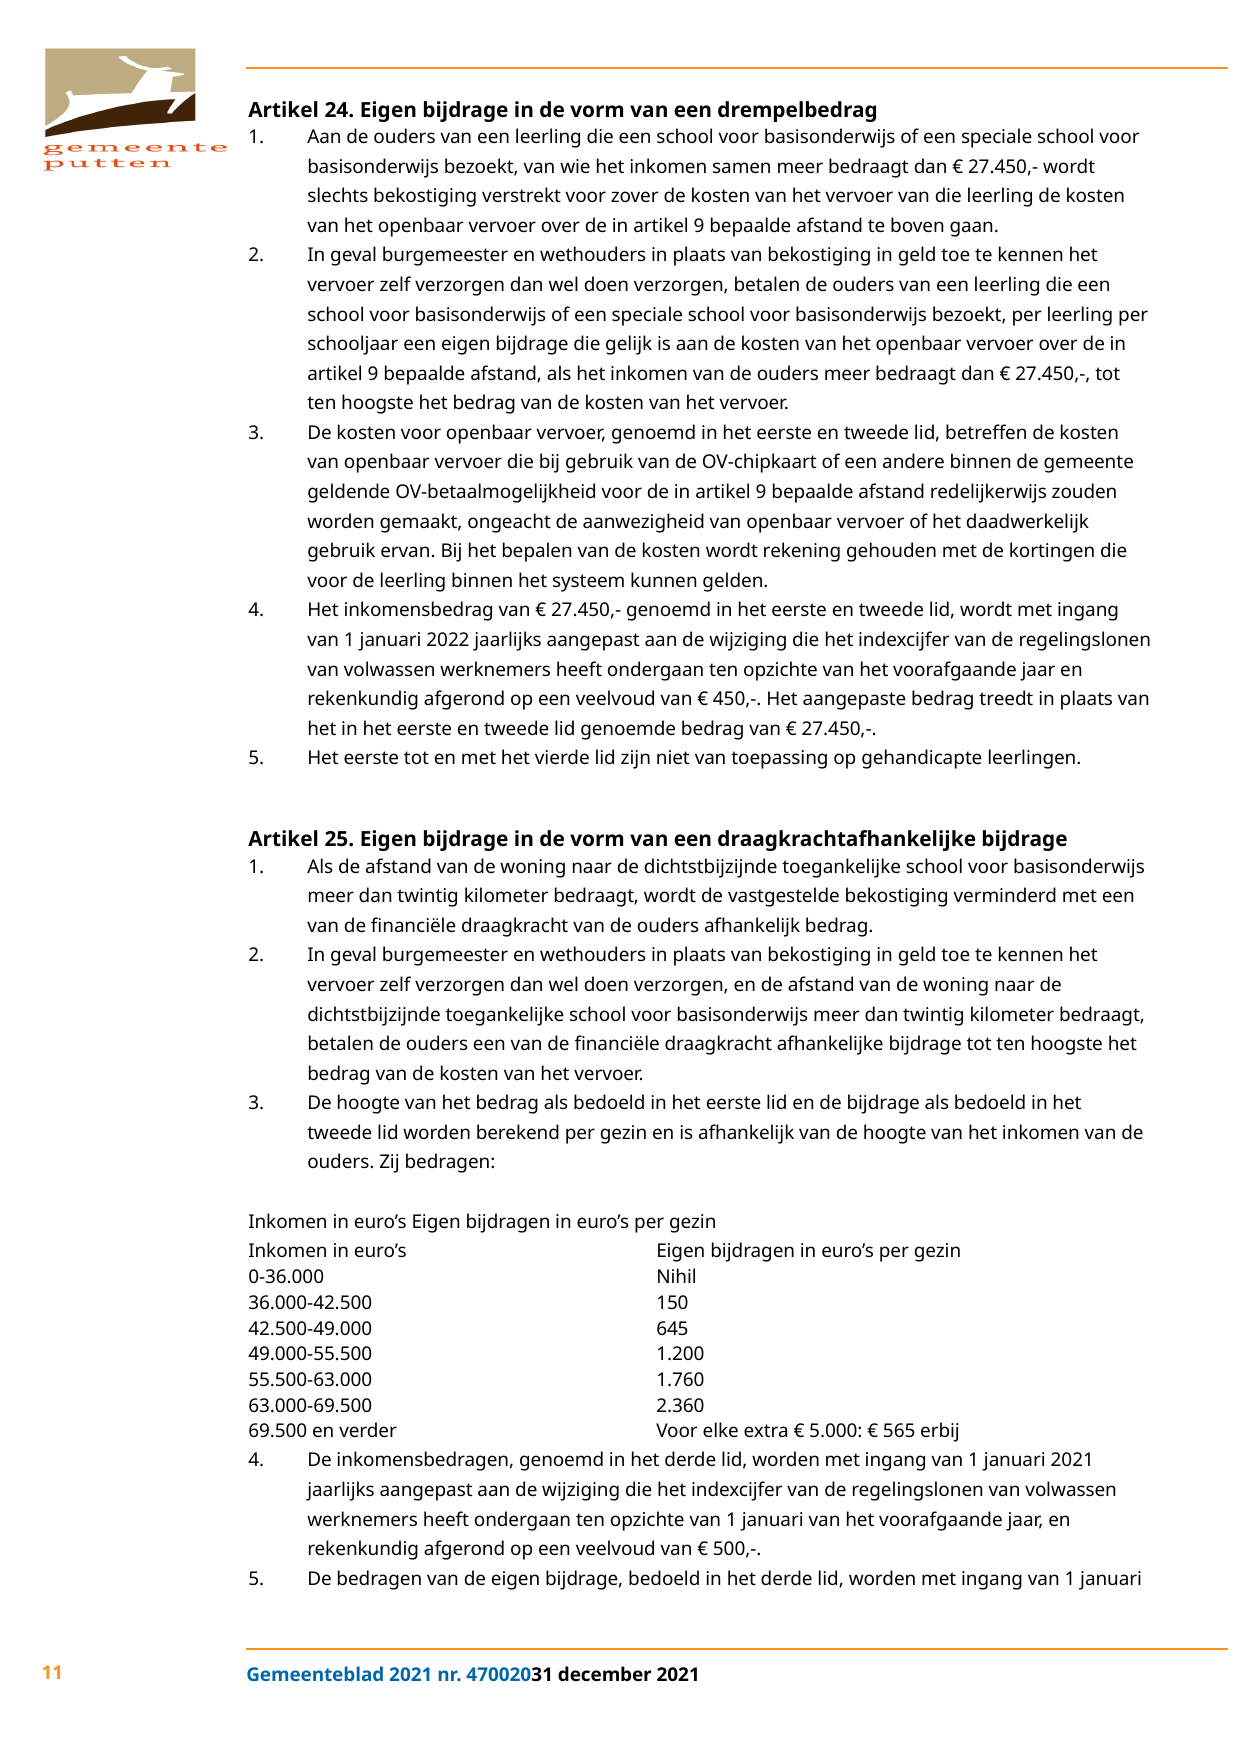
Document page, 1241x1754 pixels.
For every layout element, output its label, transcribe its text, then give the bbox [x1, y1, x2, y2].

list De kosten voor openbaar vervoer, genoemd in het eerste en tweede lid, betreffen de kosten van openbaar vervoer die bij gebruik van de OV-chipkaart of een andere binnen de gemeente geldende OV-betaalmogelijkheid voor de in artikel 9 bepaalde afstand redelijkerwijs zouden worden gemaakt, ongeacht de aanwezigheid van openbaar vervoer of het daadwerkelijk gebruik ervan. Bij het bepalen van de kosten wordt rekening gehouden met de kortingen die voor de leerling binnen het systeem kunnen gelden. [248, 419, 1152, 593]
table_cell 1.760 [656, 1366, 1152, 1392]
list Het eerste tot en met het vierde lid zijn niet van toepassing op gehandicapte leerlingen. [248, 744, 1152, 770]
text Artikel 25. Eigen bijdrage in de vorm van een draagkrachtafhankelijke bijdrage [248, 824, 1152, 853]
list Het inkomensbedrag van € 27.450,- genoemd in het eerste en tweede lid, wordt met ingang van 1 januari 2022 jaarlijks aangepast aan de wijziging die het indexcijfer van de regelingslonen van volwassen werknemers heeft ondergaan ten opzichte van het voorafgaande jaar en rekenkundig afgerond op een veelvoud van € 450,-. Het aangepaste bedrag treedt in plaats van het in het eerste en tweede lid genoemde bedrag van € 27.450,-. [248, 597, 1152, 741]
list Aan de ouders van een leerling die een school voor basisonderwijs of een speciale school voor basisonderwijs bezoekt, van wie het inkomen samen meer bedraagt dan € 27.450,- wordt slechts bekostiging verstrekt voor zover de kosten van het vervoer van die leerling de kosten van het openbaar vervoer over de in artikel 9 bepaalde afstand te boven gaan. [248, 123, 1152, 238]
list Als de afstand van de woning naar de dichtstbijzijnde toegankelijke school voor basisonderwijs meer dan twintig kilometer bedraagt, wordt de vastgestelde bekostiging verminderd met een van de financiële draagkracht van de ouders afhankelijk bedrag. [248, 853, 1152, 938]
table_cell 55.500-63.000 [248, 1366, 656, 1392]
list In geval burgemeester en wethouders in plaats van bekostiging in geld toe te kennen het vervoer zelf verzorgen dan wel doen verzorgen, betalen de ouders van een leerling die een school voor basisonderwijs of een speciale school voor basisonderwijs bezoekt, per leerling per schooljaar een eigen bijdrage die gelijk is aan de kosten van het openbaar vervoer over de in artikel 9 bepaalde afstand, als het inkomen van de ouders meer bedraagt dan € 27.450,-, tot ten hoogste het bedrag van de kosten van het vervoer. [248, 242, 1152, 415]
table_cell 2.360 [656, 1392, 1152, 1418]
picture [41, 47, 231, 172]
table_header Eigen bijdragen in euro’s per gezin [656, 1238, 1152, 1263]
table_cell 69.500 en verder [248, 1418, 656, 1443]
list In geval burgemeester en wethouders in plaats van bekostiging in geld toe te kennen het vervoer zelf verzorgen dan wel doen verzorgen, en de afstand van de woning naar de dichtstbijzijnde toegankelijke school voor basisonderwijs meer dan twintig kilometer bedraagt, betalen de ouders een van de financiële draagkracht afhankelijke bijdrage tot ten hoogste het bedrag van de kosten van het vervoer. [248, 942, 1152, 1086]
text Artikel 24. Eigen bijdrage in de vorm van een drempelbedrag [248, 95, 1152, 123]
table_cell 63.000-69.500 [248, 1392, 656, 1418]
list De inkomensbedragen, genoemd in het derde lid, worden met ingang van 1 januari 2021 jaarlijks aangepast aan de wijziging die het indexcijfer van de regelingslonen van volwassen werknemers heeft ondergaan ten opzichte van 1 januari van het voorafgaande jaar, en rekenkundig afgerond op een veelvoud van € 500,-. [248, 1447, 1152, 1561]
table_cell 1.200 [656, 1341, 1152, 1366]
table_cell Nihil [656, 1263, 1152, 1289]
text Inkomen in euro’s Eigen bijdragen in euro’s per gezin [248, 1208, 1152, 1234]
table_header Inkomen in euro’s [248, 1238, 656, 1263]
table_cell 42.500-49.000 [248, 1315, 656, 1341]
table_cell 0-36.000 [248, 1263, 656, 1289]
table_cell Voor elke extra € 5.000: € 565 erbij [656, 1418, 1152, 1443]
table_cell 49.000-55.500 [248, 1341, 656, 1366]
table_cell 150 [656, 1289, 1152, 1315]
table_cell 36.000-42.500 [248, 1289, 656, 1315]
table_cell 645 [656, 1315, 1152, 1341]
list De bedragen van de eigen bijdrage, bedoeld in het derde lid, worden met ingang van 1 januari [248, 1565, 1152, 1591]
list De hoogte van het bedrag als bedoeld in het eerste lid en de bijdrage als bedoeld in het tweede lid worden berekend per gezin en is afhankelijk van de hoogte van het inkomen van de ouders. Zij bedragen: [248, 1089, 1152, 1174]
